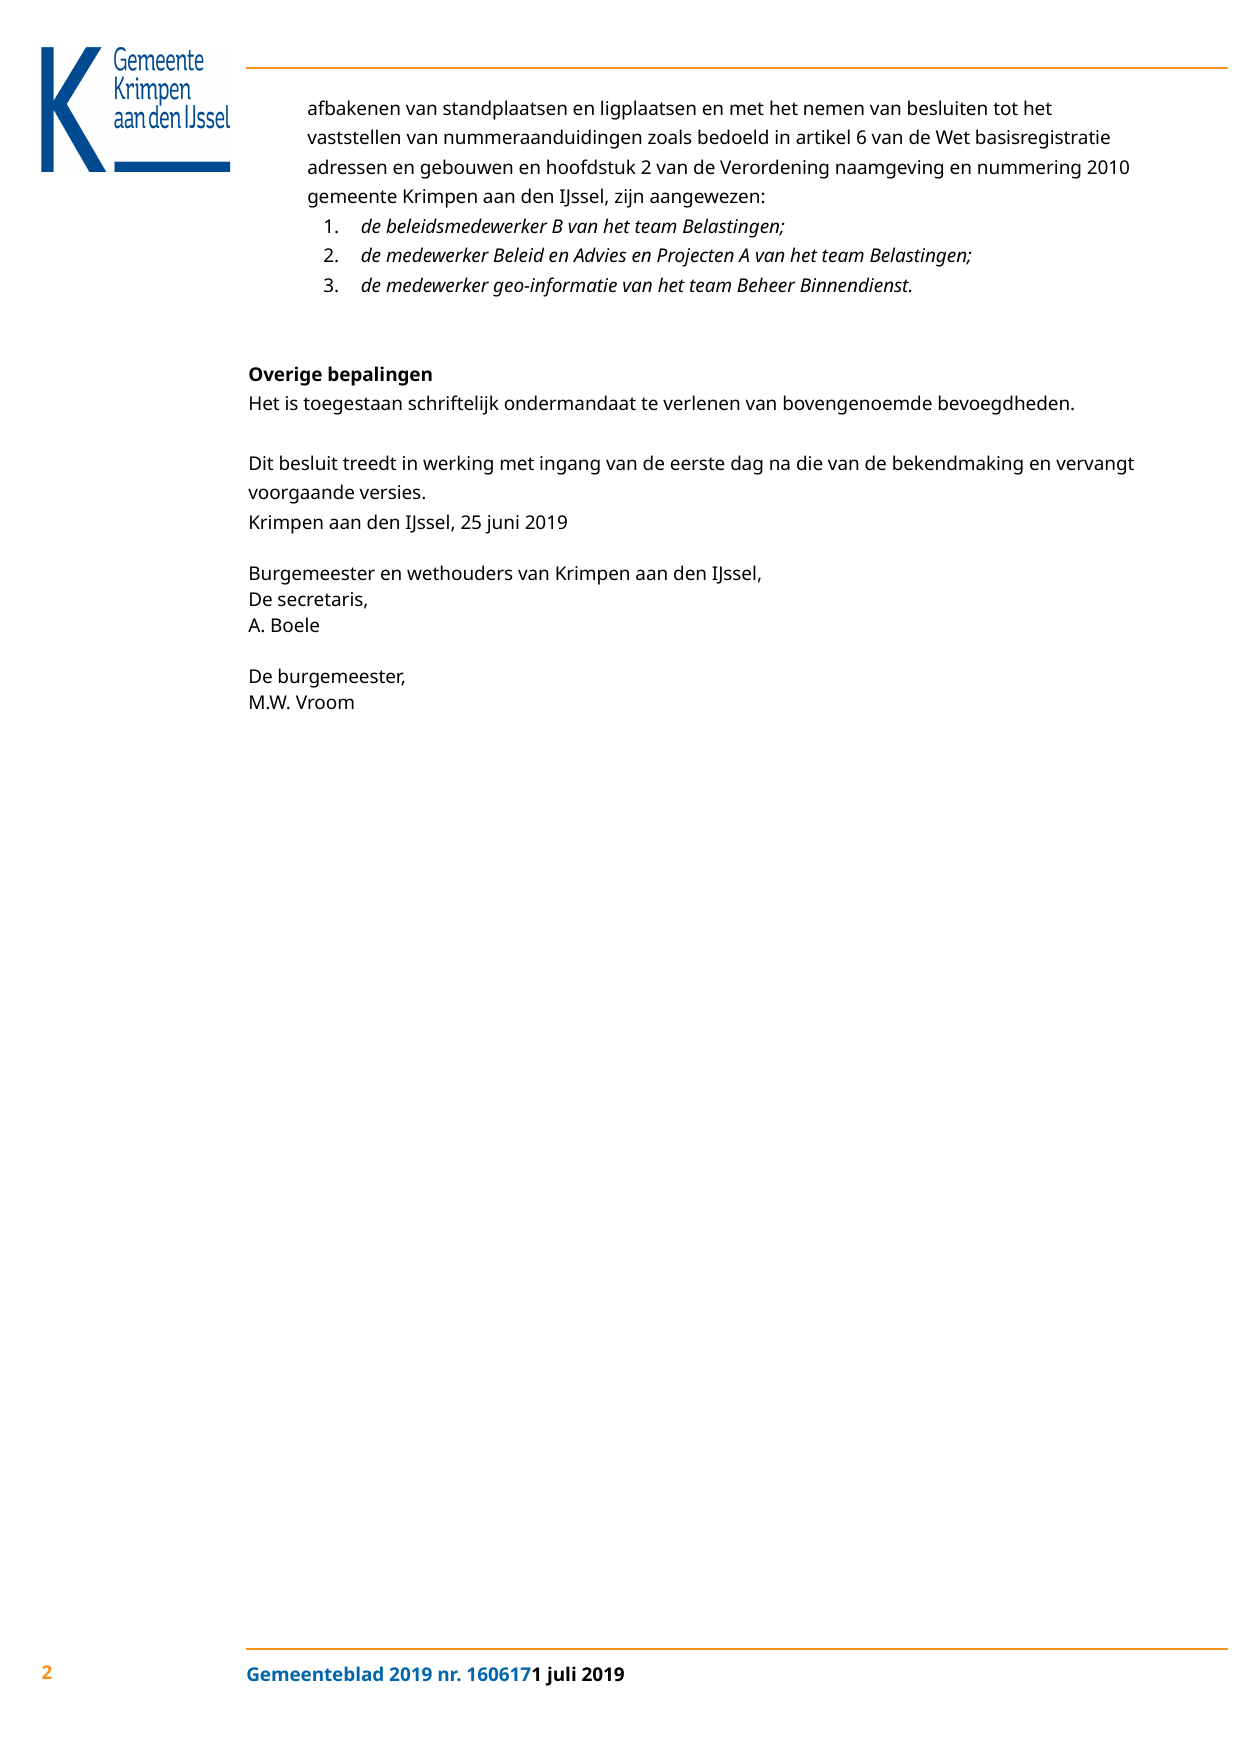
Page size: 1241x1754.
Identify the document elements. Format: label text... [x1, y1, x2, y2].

text Burgemeester en wethouders van Krimpen aan den IJssel, [248, 560, 1152, 586]
text Dit besluit treedt in werking met ingang van de eerste dag na die van de bekendmaking en vervangt voorgaande versies. [248, 450, 1152, 505]
text De secretaris, [248, 586, 1152, 612]
picture [41, 47, 231, 172]
text Overige bepalingen [248, 361, 1152, 387]
list de medewerker geo-informatie van het team Beheer Binnendienst. [323, 272, 1152, 298]
text M.W. Vroom [248, 689, 1152, 715]
text Het is toegestaan schriftelijk ondermandaat te verlenen van bovengenoemde bevoegdheden. [248, 391, 1152, 416]
text De burgemeester, [248, 663, 1152, 689]
text A. Boele [248, 612, 1152, 638]
text Krimpen aan den IJssel, 25 juni 2019 [248, 509, 1152, 535]
list afbakenen van standplaatsen en ligplaatsen en met het nemen van besluiten tot het vaststellen van nummeraanduidingen zoals bedoeld in artikel 6 van de Wet basisregistratie adressen en gebouwen en hoofdstuk 2 van de Verordening naamgeving en nummering 2010 gemeente Krimpen aan den IJssel, zijn aangewezen: [248, 95, 1152, 209]
list de beleidsmedewerker B van het team Belastingen; [323, 213, 1152, 239]
list de medewerker Beleid en Advies en Projecten A van het team Belastingen; [323, 243, 1152, 268]
